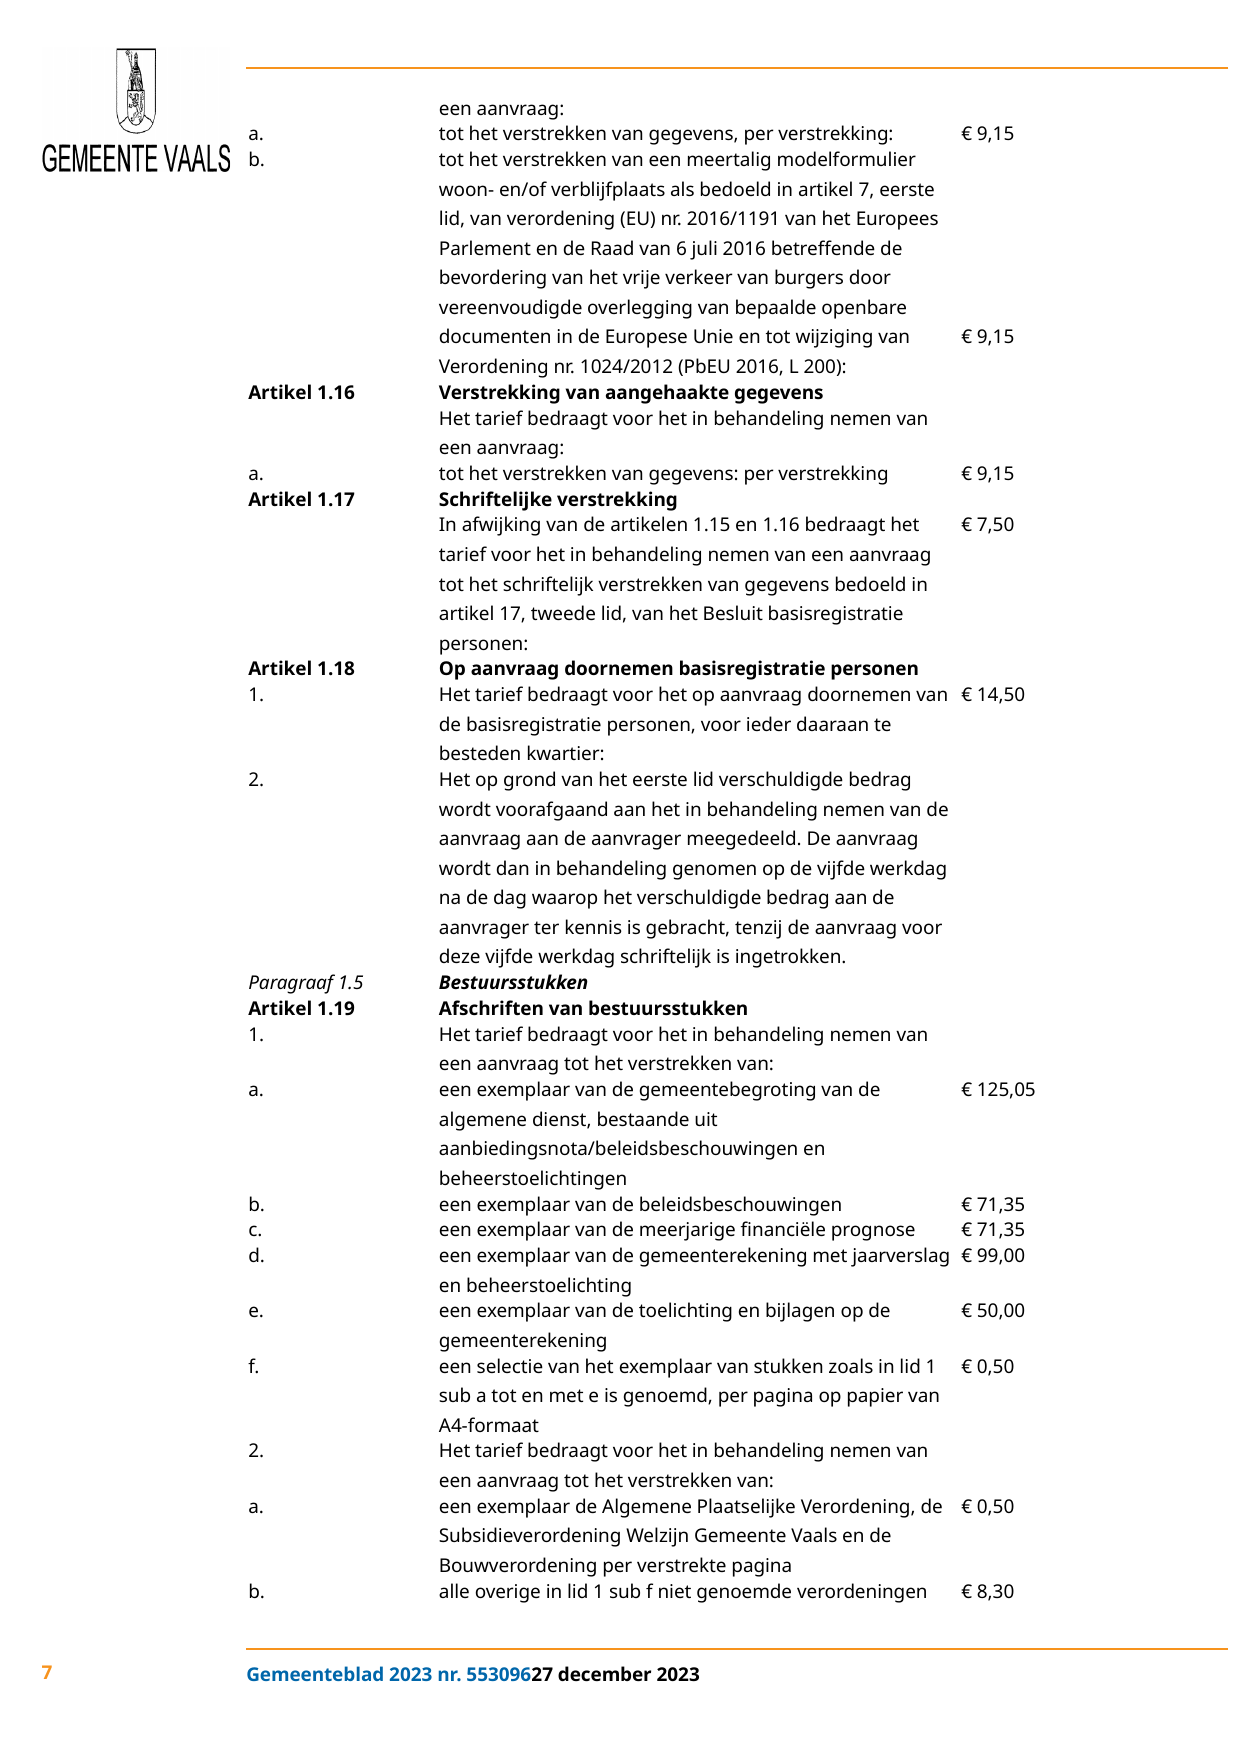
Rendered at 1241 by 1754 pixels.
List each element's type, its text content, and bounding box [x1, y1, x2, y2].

table_cell [248, 512, 439, 656]
table_cell € 50,00 [961, 1298, 1152, 1353]
table_cell [961, 95, 1152, 121]
table_cell Paragraaf 1.5 [248, 970, 439, 995]
picture [41, 47, 231, 172]
table_cell Afschriften van bestuursstukken [439, 995, 961, 1021]
table_cell c. [248, 1216, 439, 1242]
table_cell Het tarief bedraagt voor het in behandeling nemen van een aanvraag tot het verstrekken van: [439, 1438, 961, 1493]
table_cell e. [248, 1298, 439, 1353]
table_cell a. [248, 460, 439, 486]
table_cell [961, 995, 1152, 1021]
table_cell [961, 1021, 1152, 1076]
table_cell Artikel 1.19 [248, 995, 439, 1021]
table_cell € 7,50 [961, 512, 1152, 656]
table_cell € 9,15 [961, 121, 1152, 146]
table_cell Artikel 1.16 [248, 379, 439, 405]
table_cell a. [248, 121, 439, 146]
table_cell een aanvraag: [439, 95, 961, 121]
table_cell 2. [248, 1438, 439, 1493]
table_cell € 99,00 [961, 1242, 1152, 1297]
table_cell 2. [248, 766, 439, 969]
table_cell Verstrekking van aangehaakte gegevens [439, 379, 961, 405]
table_cell [961, 405, 1152, 460]
table_cell € 0,50 [961, 1353, 1152, 1438]
table_cell € 71,35 [961, 1191, 1152, 1216]
table_cell [248, 405, 439, 460]
table_cell [961, 379, 1152, 405]
table_cell [961, 970, 1152, 995]
table_cell een exemplaar van de meerjarige financiële prognose [439, 1216, 961, 1242]
table_cell € 125,05 [961, 1076, 1152, 1191]
table_cell een exemplaar van de toelichting en bijlagen op de gemeenterekening [439, 1298, 961, 1353]
table_cell een exemplaar van de beleidsbeschouwingen [439, 1191, 961, 1216]
table_cell Bestuursstukken [439, 970, 961, 995]
table_cell [248, 95, 439, 121]
table_cell Artikel 1.17 [248, 486, 439, 512]
table_cell Op aanvraag doornemen basisregistratie personen [439, 656, 961, 681]
table_cell Het tarief bedraagt voor het in behandeling nemen van een aanvraag: [439, 405, 961, 460]
table_cell Schriftelijke verstrekking [439, 486, 961, 512]
table_cell b. [248, 1191, 439, 1216]
table_cell € 9,15 [961, 460, 1152, 486]
table_cell a. [248, 1076, 439, 1191]
table_cell tot het verstrekken van gegevens, per verstrekking: [439, 121, 961, 146]
table_cell a. [248, 1493, 439, 1578]
table_cell d. [248, 1242, 439, 1297]
table_cell [961, 1438, 1152, 1493]
table_cell € 8,30 [961, 1578, 1152, 1604]
table_cell € 71,35 [961, 1216, 1152, 1242]
table_cell [961, 486, 1152, 512]
table_cell € 14,50 [961, 681, 1152, 766]
table_cell Het op grond van het eerste lid verschuldigde bedrag wordt voorafgaand aan het in behandeling nemen van de aanvraag aan de aanvrager meegedeeld. De aanvraag wordt dan in behandeling genomen op de vijfde werkdag na de dag waarop het verschuldigde bedrag aan de aanvrager ter kennis is gebracht, tenzij de aanvraag voor deze vijfde werkdag schriftelijk is ingetrokken. [439, 766, 961, 969]
table_cell alle overige in lid 1 sub f niet genoemde verordeningen [439, 1578, 961, 1604]
table_cell Artikel 1.18 [248, 656, 439, 681]
table_cell Het tarief bedraagt voor het in behandeling nemen van een aanvraag tot het verstrekken van: [439, 1021, 961, 1076]
table_cell tot het verstrekken van een meertalig modelformulier woon- en/of verblijfplaats als bedoeld in artikel 7, eerste lid, van verordening (EU) nr. 2016/1191 van het Europees Parlement en de Raad van 6 juli 2016 betreffende de bevordering van het vrije verkeer van burgers door vereenvoudigde overlegging van bepaalde openbare documenten in de Europese Unie en tot wijziging van Verordening nr. 1024/2012 (PbEU 2016, L 200): [439, 146, 961, 379]
table_cell [961, 656, 1152, 681]
table_cell b. [248, 1578, 439, 1604]
table_cell een exemplaar de Algemene Plaatselijke Verordening, de Subsidieverordening Welzijn Gemeente Vaals en de Bouwverordening per verstrekte pagina [439, 1493, 961, 1578]
table_cell b. [248, 146, 439, 379]
table_cell € 0,50 [961, 1493, 1152, 1578]
table_cell [961, 766, 1152, 969]
table_cell € 9,15 [961, 146, 1152, 379]
table_cell 1. [248, 681, 439, 766]
table_cell f. [248, 1353, 439, 1438]
table_cell een exemplaar van de gemeentebegroting van de algemene dienst, bestaande uit aanbiedingsnota/beleidsbeschouwingen en beheerstoelichtingen [439, 1076, 961, 1191]
table_cell een exemplaar van de gemeenterekening met jaarverslag en beheerstoelichting [439, 1242, 961, 1297]
table_cell tot het verstrekken van gegevens: per verstrekking [439, 460, 961, 486]
table_cell een selectie van het exemplaar van stukken zoals in lid 1 sub a tot en met e is genoemd, per pagina op papier van A4-formaat [439, 1353, 961, 1438]
table_cell Het tarief bedraagt voor het op aanvraag doornemen van de basisregistratie personen, voor ieder daaraan te besteden kwartier: [439, 681, 961, 766]
table_cell In afwijking van de artikelen 1.15 en 1.16 bedraagt het tarief voor het in behandeling nemen van een aanvraag tot het schriftelijk verstrekken van gegevens bedoeld in artikel 17, tweede lid, van het Besluit basisregistratie personen: [439, 512, 961, 656]
table_cell 1. [248, 1021, 439, 1076]
